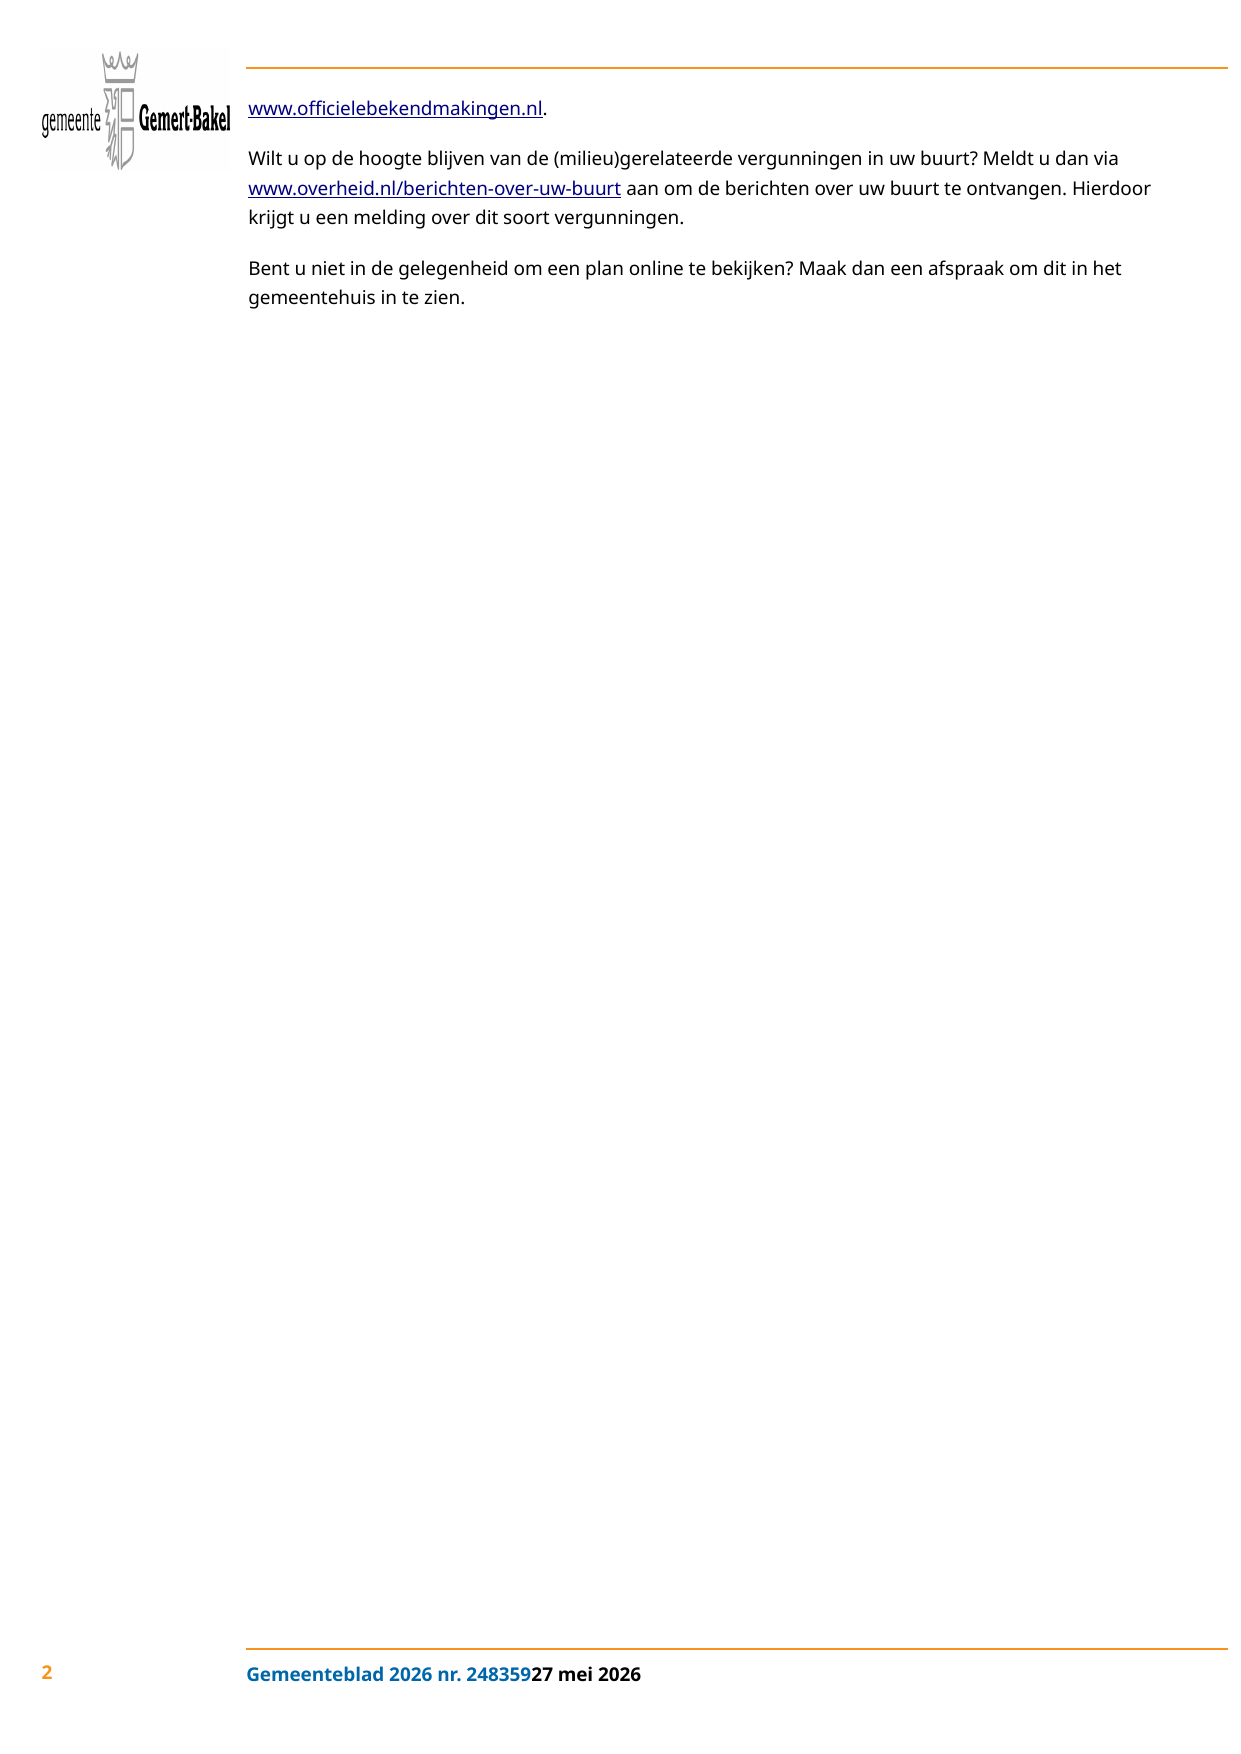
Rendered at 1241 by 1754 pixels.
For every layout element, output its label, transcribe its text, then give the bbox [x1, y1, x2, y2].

picture [41, 47, 231, 172]
text www.officielebekendmakingen.nl. [248, 95, 1152, 121]
text Wilt u op de hoogte blijven van de (milieu)gerelateerde vergunningen in uw buurt? Meldt u dan via www.overheid.nl/berichten-over-uw-buurt aan om de berichten over uw buurt te ontvangen. Hierdoor krijgt u een melding over dit soort vergunningen. [248, 145, 1152, 230]
text Bent u niet in de gelegenheid om een plan online te bekijken? Maak dan een afspraak om dit in het gemeentehuis in te zien. [248, 255, 1152, 310]
